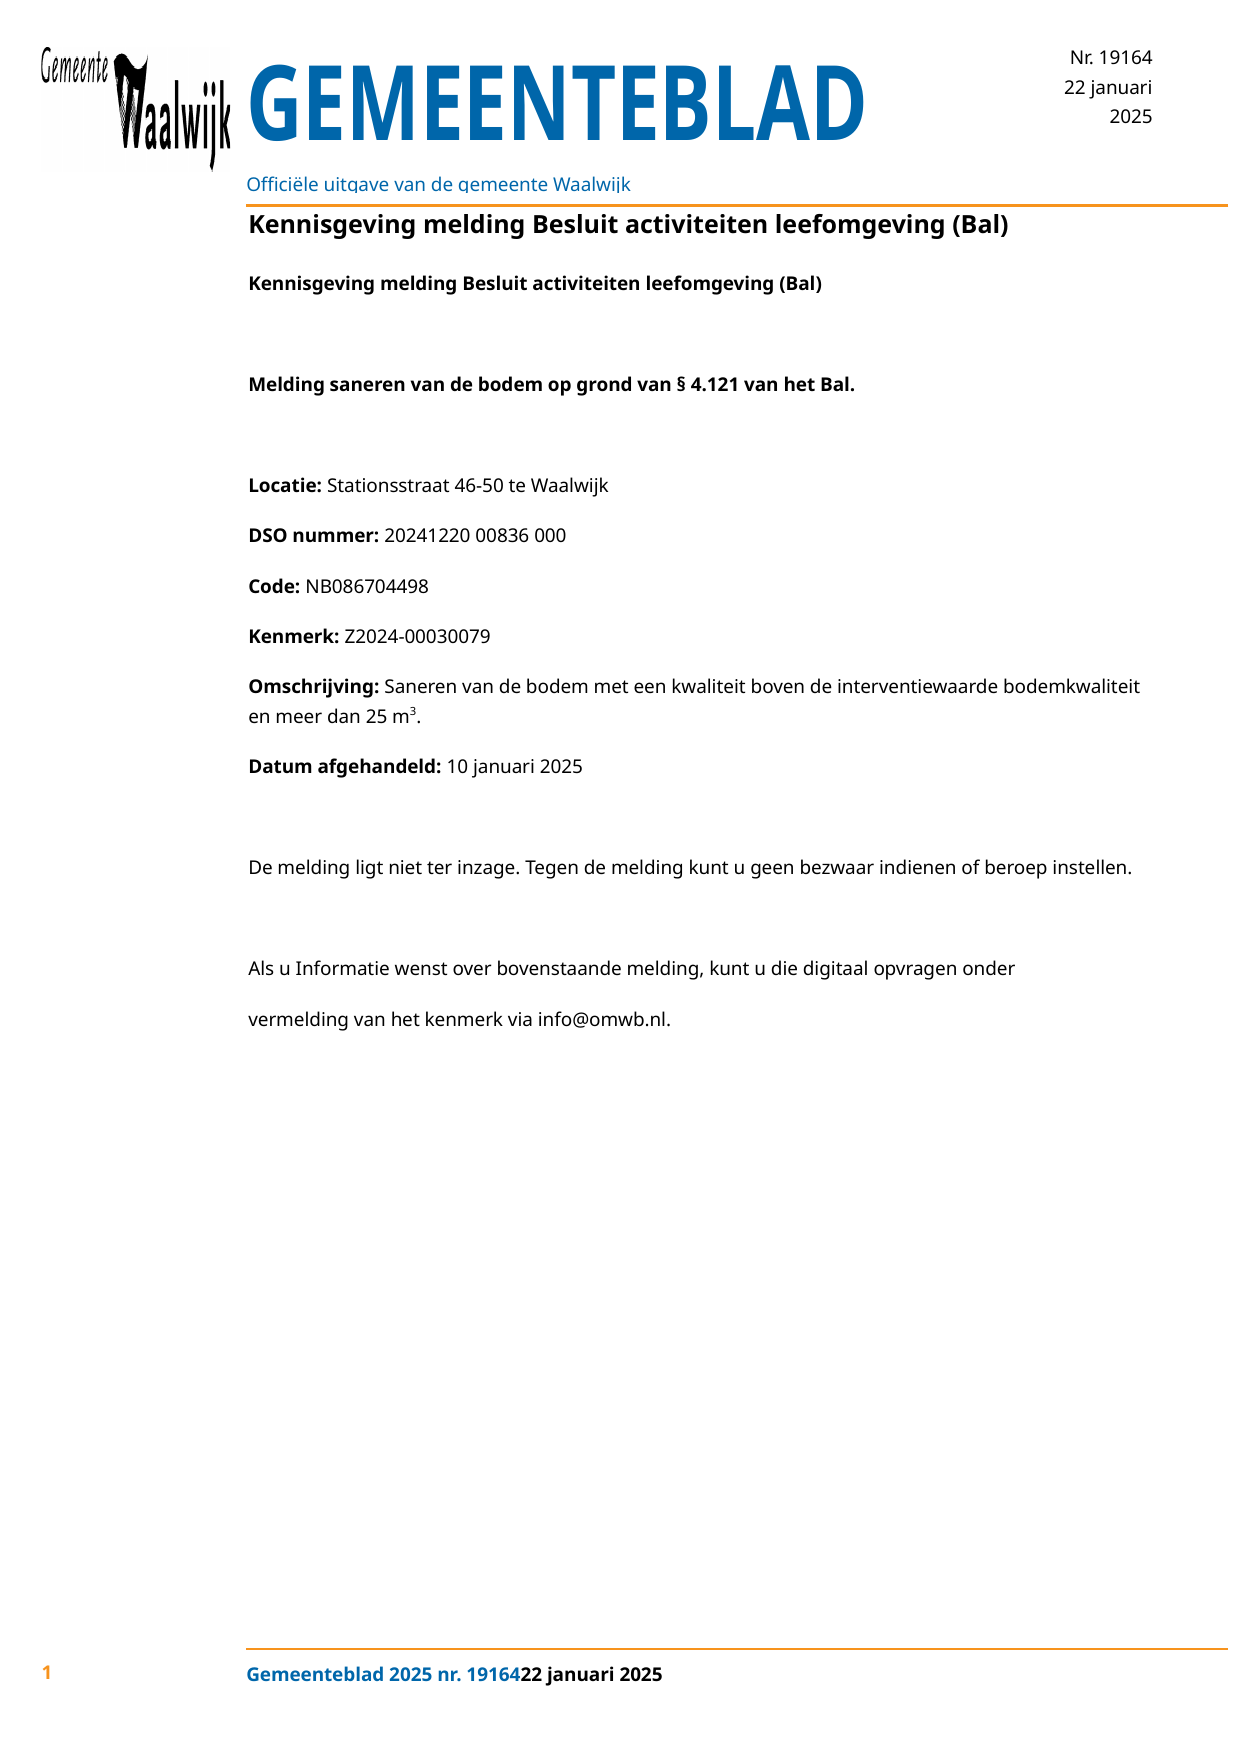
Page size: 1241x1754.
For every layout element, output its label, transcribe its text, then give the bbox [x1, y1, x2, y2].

text Melding saneren van de bodem op grond van § 4.121 van het Bal. [248, 371, 1152, 397]
text DSO nummer: 20241220 00836 000 [248, 522, 1152, 548]
text Code: NB086704498 [248, 573, 1152, 598]
text Kenmerk: Z2024-00030079 [248, 623, 1152, 649]
text Kennisgeving melding Besluit activiteiten leefomgeving (Bal) [248, 270, 1152, 296]
text Locatie: Stationsstraat 46-50 te Waalwijk [248, 472, 1152, 498]
text Datum afgehandeld: 10 januari 2025 [248, 754, 1152, 779]
text vermelding van het kenmerk via info@omwb.nl. [248, 1006, 1152, 1031]
text De melding ligt niet ter inzage. Tegen de melding kunt u geen bezwaar indienen of beroep instellen. [248, 854, 1152, 880]
text Als u Informatie wenst over bovenstaande melding, kunt u die digitaal opvragen onder [248, 955, 1152, 981]
text Omschrijving: Saneren van de bodem met een kwaliteit boven de interventiewaarde bodemkwaliteit en meer dan 25 m3. [248, 674, 1152, 729]
text Kennisgeving melding Besluit activiteiten leefomgeving (Bal) [248, 207, 1152, 241]
picture [41, 47, 231, 172]
